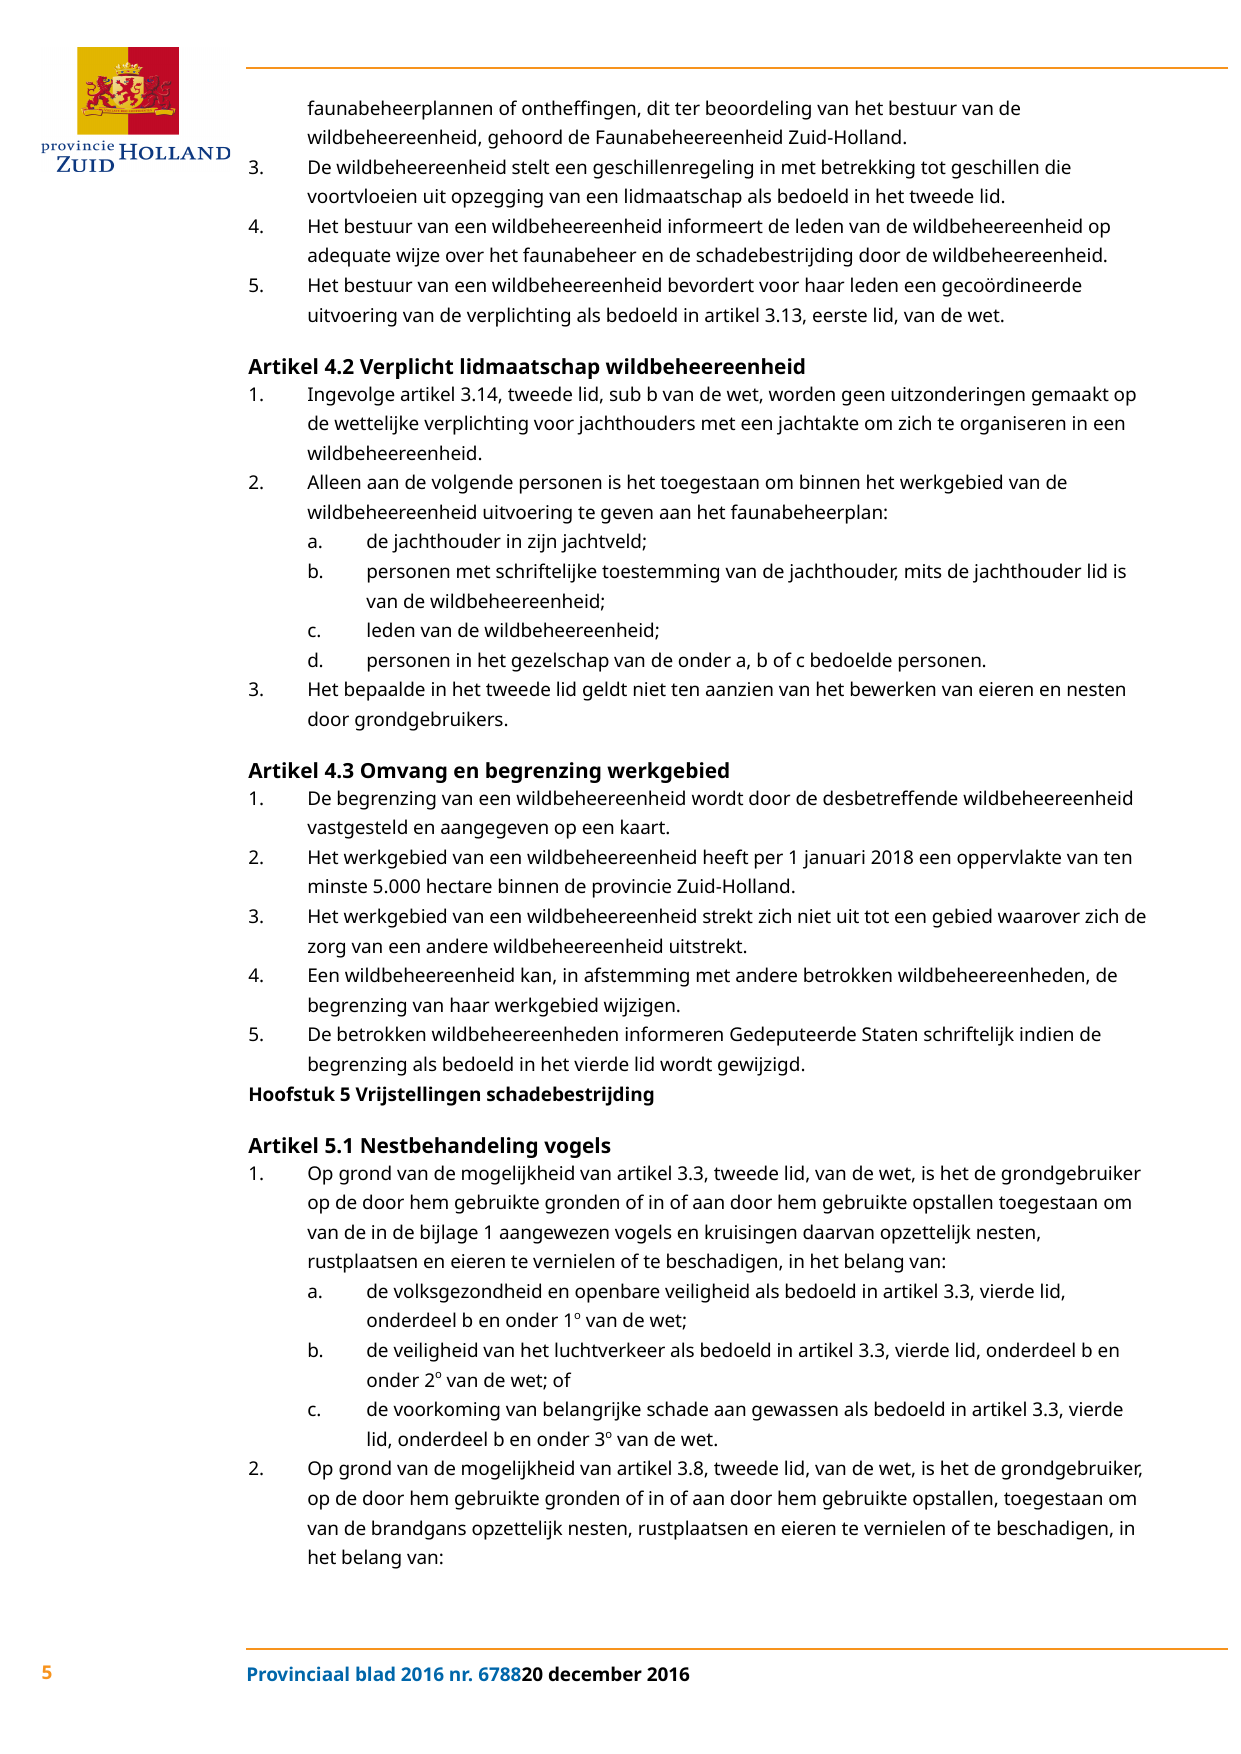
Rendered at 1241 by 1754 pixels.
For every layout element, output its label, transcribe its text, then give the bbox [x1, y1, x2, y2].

list de veiligheid van het luchtverkeer als bedoeld in artikel 3.3, vierde lid, onderdeel b en onder 2o van de wet; of [307, 1337, 1152, 1392]
list Op grond van de mogelijkheid van artikel 3.3, tweede lid, van de wet, is het de grondgebruiker op de door hem gebruikte gronden of in of aan door hem gebruikte opstallen toegestaan om van de in de bijlage 1 aangewezen vogels en kruisingen daarvan opzettelijk nesten, rustplaatsen en eieren te vernielen of te beschadigen, in het belang van: [248, 1160, 1152, 1274]
text Artikel 4.2 Verplicht lidmaatschap wildbeheereenheid [248, 352, 1152, 381]
list Het bepaalde in het tweede lid geldt niet ten aanzien van het bewerken van eieren en nesten door grondgebruikers. [248, 677, 1152, 732]
text Artikel 5.1 Nestbehandeling vogels [248, 1131, 1152, 1160]
list Op grond van de mogelijkheid van artikel 3.8, tweede lid, van de wet, is het de grondgebruiker, op de door hem gebruikte gronden of in of aan door hem gebruikte opstallen, toegestaan om van de brandgans opzettelijk nesten, rustplaatsen en eieren te vernielen of te beschadigen, in het belang van: [248, 1456, 1152, 1570]
text Hoofstuk 5 Vrijstellingen schadebestrijding [248, 1081, 1152, 1107]
list leden van de wildbeheereenheid; [307, 617, 1152, 643]
list De wildbeheereenheid stelt een geschillenregeling in met betrekking tot geschillen die voortvloeien uit opzegging van een lidmaatschap als bedoeld in het tweede lid. [248, 154, 1152, 209]
list de jachthouder in zijn jachtveld; [307, 529, 1152, 554]
list Alleen aan de volgende personen is het toegestaan om binnen het werkgebied van de wildbeheereenheid uitvoering te geven aan het faunabeheerplan: [248, 469, 1152, 525]
list De betrokken wildbeheereenheden informeren Gedeputeerde Staten schriftelijk indien de begrenzing als bedoeld in het vierde lid wordt gewijzigd. [248, 1022, 1152, 1077]
list faunabeheerplannen of ontheffingen, dit ter beoordeling van het bestuur van de wildbeheereenheid, gehoord de Faunabeheereenheid Zuid-Holland. [248, 95, 1152, 150]
list De begrenzing van een wildbeheereenheid wordt door de desbetreffende wildbeheereenheid vastgesteld en aangegeven op een kaart. [248, 785, 1152, 840]
list Het werkgebied van een wildbeheereenheid strekt zich niet uit tot een gebied waarover zich de zorg van een andere wildbeheereenheid uitstrekt. [248, 903, 1152, 959]
list de volksgezondheid en openbare veiligheid als bedoeld in artikel 3.3, vierde lid, onderdeel b en onder 1o van de wet; [307, 1278, 1152, 1333]
text Artikel 4.3 Omvang en begrenzing werkgebied [248, 757, 1152, 785]
list Ingevolge artikel 3.14, tweede lid, sub b van de wet, worden geen uitzonderingen gemaakt op de wettelijke verplichting voor jachthouders met een jachtakte om zich te organiseren in een wildbeheereenheid. [248, 381, 1152, 466]
list de voorkoming van belangrijke schade aan gewassen als bedoeld in artikel 3.3, vierde lid, onderdeel b en onder 3o van de wet. [307, 1396, 1152, 1452]
picture [41, 47, 231, 172]
list Het bestuur van een wildbeheereenheid bevordert voor haar leden een gecoördineerde uitvoering van de verplichting als bedoeld in artikel 3.13, eerste lid, van de wet. [248, 272, 1152, 328]
list Een wildbeheereenheid kan, in afstemming met andere betrokken wildbeheereenheden, de begrenzing van haar werkgebied wijzigen. [248, 962, 1152, 1018]
list Het werkgebied van een wildbeheereenheid heeft per 1 januari 2018 een oppervlakte van ten minste 5.000 hectare binnen de provincie Zuid-Holland. [248, 844, 1152, 899]
list personen met schriftelijke toestemming van de jachthouder, mits de jachthouder lid is van de wildbeheereenheid; [307, 558, 1152, 613]
list Het bestuur van een wildbeheereenheid informeert de leden van de wildbeheereenheid op adequate wijze over het faunabeheer en de schadebestrijding door de wildbeheereenheid. [248, 213, 1152, 268]
list personen in het gezelschap van de onder a, b of c bedoelde personen. [307, 647, 1152, 673]
